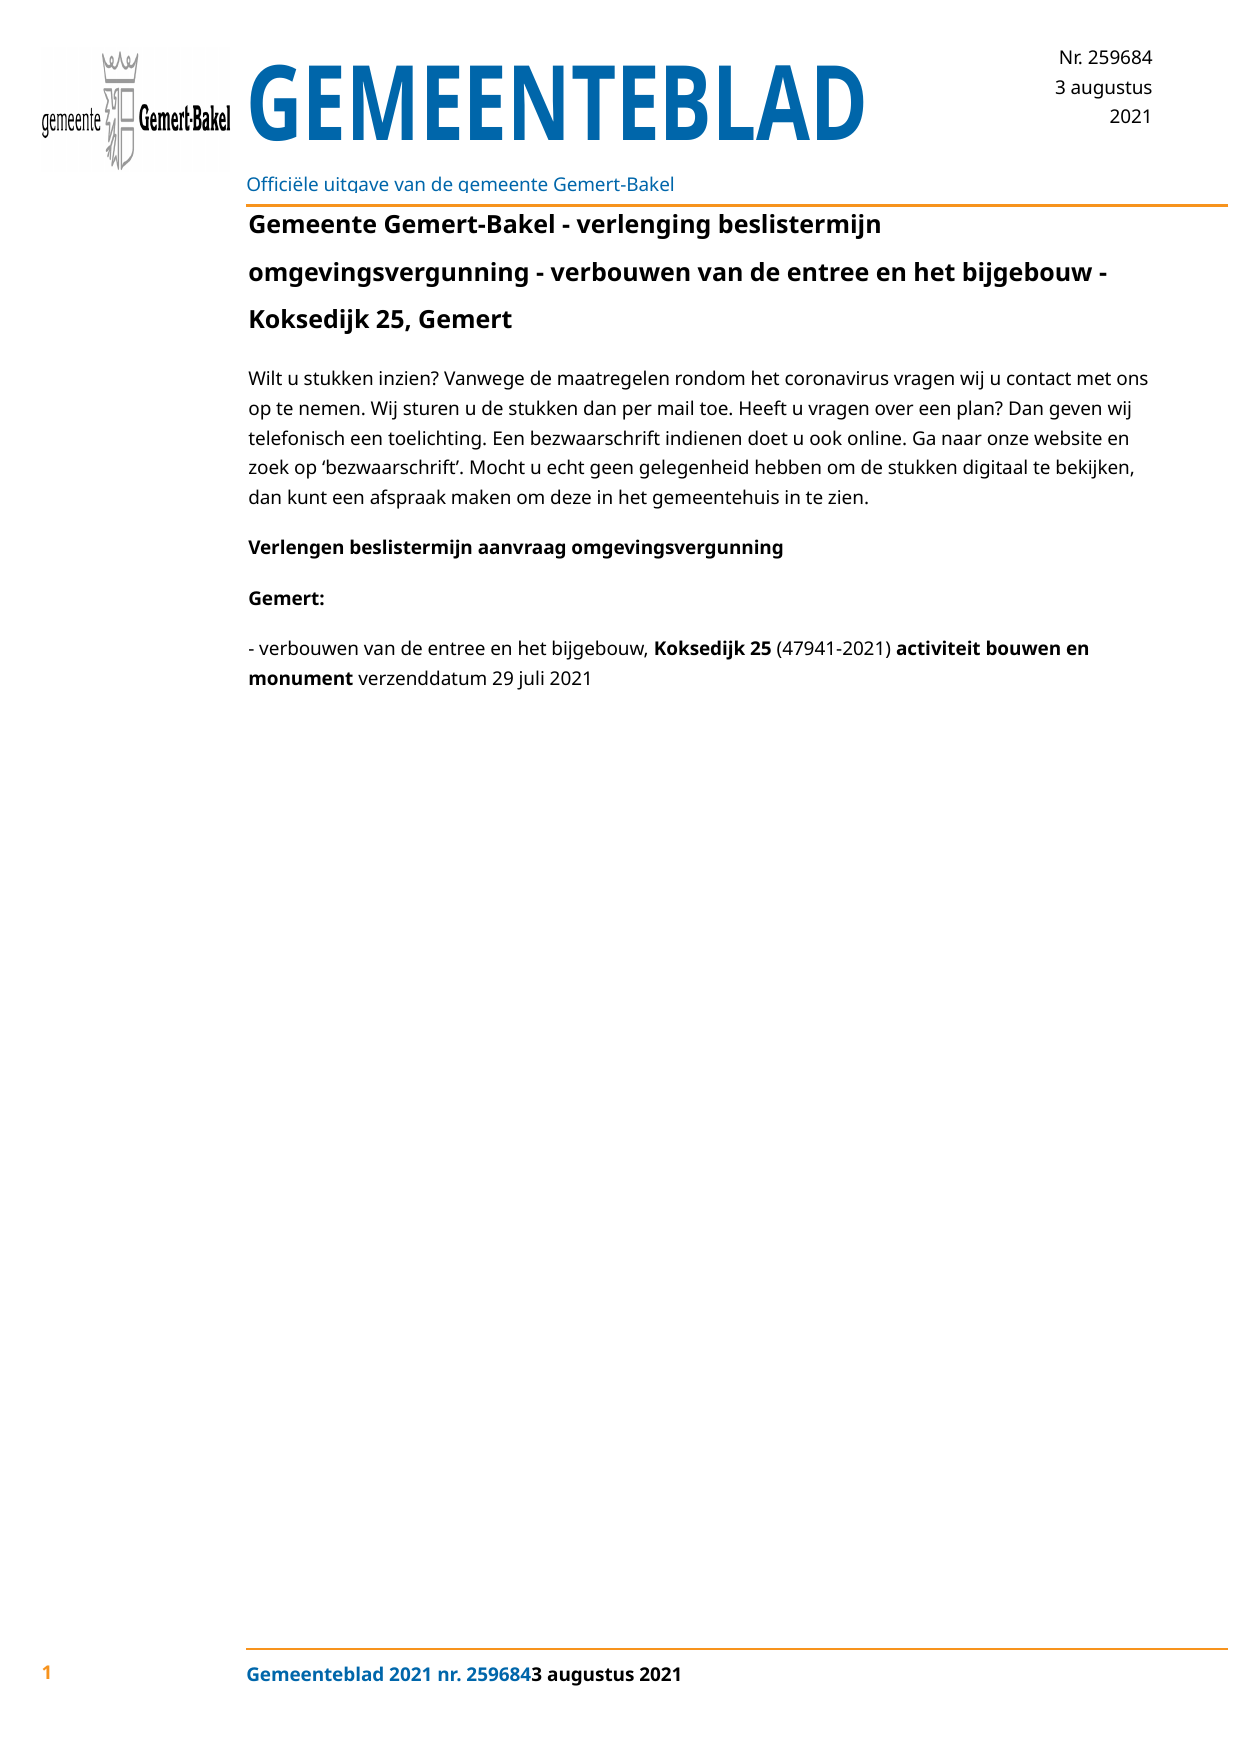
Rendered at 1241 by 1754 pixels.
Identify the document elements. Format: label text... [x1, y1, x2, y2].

text Verlengen beslistermijn aanvraag omgevingsvergunning [248, 534, 1152, 560]
text - verbouwen van de entree en het bijgebouw, Koksedijk 25 (47941-2021) activiteit bouwen en monument verzenddatum 29 juli 2021 [248, 635, 1152, 690]
text Gemert: [248, 585, 1152, 610]
picture [41, 47, 231, 172]
text Gemeente Gemert-Bakel - verlenging beslistermijn omgevingsvergunning - verbouwen van de entree en het bijgebouw - Koksedijk 25, Gemert [248, 207, 1152, 336]
text Wilt u stukken inzien? Vanwege de maatregelen rondom het coronavirus vragen wij u contact met ons op te nemen. Wij sturen u de stukken dan per mail toe. Heeft u vragen over een plan? Dan geven wij telefonisch een toelichting. Een bezwaarschrift indienen doet u ook online. Ga naar onze website en zoek op ‘bezwaarschrift’. Mocht u echt geen gelegenheid hebben om de stukken digitaal te bekijken, dan kunt een afspraak maken om deze in het gemeentehuis in te zien. [248, 366, 1152, 509]
